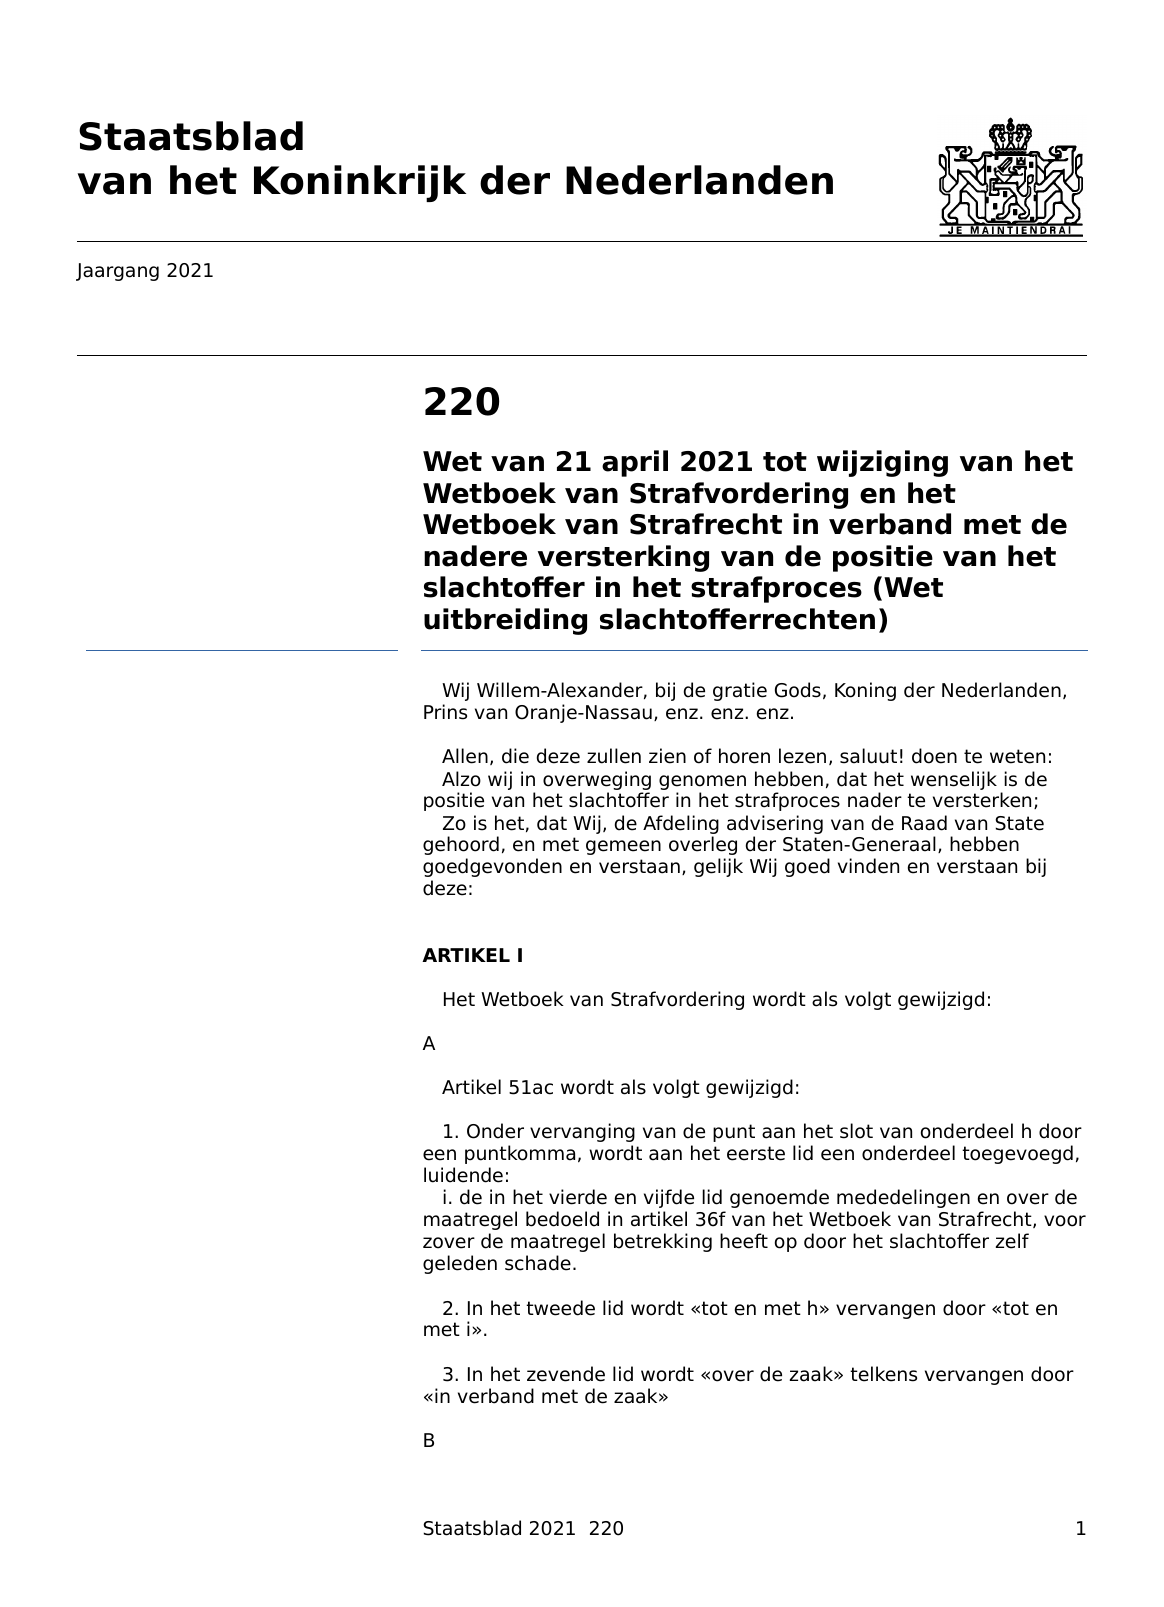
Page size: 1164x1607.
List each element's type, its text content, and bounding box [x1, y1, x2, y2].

text i. de in het vierde en vijfde lid genoemde mededelingen en over de maatregel bedoeld in artikel 36f van het Wetboek van Strafrecht, voor zover de maatregel betrekking heeft op door het slachtoffer zelf geleden schade. [422, 1187, 1087, 1275]
text Allen, die deze zullen zien of horen lezen, saluut! doen te weten: [422, 746, 1087, 768]
text 2. In het tweede lid wordt «tot en met h» vervangen door «tot en met i». [422, 1297, 1087, 1341]
text A [422, 1033, 1087, 1055]
subtitle 220 [422, 381, 1087, 424]
picture [936, 115, 1087, 240]
text 3. In het zevende lid wordt «over de zaak» telkens vervangen door «in verband met de zaak» [422, 1363, 1087, 1407]
text B [422, 1430, 1087, 1452]
table_cell Jaargang 2021 [77, 242, 1087, 355]
text 1. Onder vervanging van de punt aan het slot van onderdeel h door een puntkomma, wordt aan het eerste lid een onderdeel toegevoegd, luidende: [422, 1121, 1087, 1187]
text Het Wetboek van Strafvordering wordt als volgt gewijzigd: [422, 989, 1087, 1011]
text Zo is het, dat Wij, de Afdeling advisering van de Raad van State gehoord, en met gemeen overleg der Staten-Generaal, hebben goedgevonden en verstaan, gelijk Wij goed vinden en verstaan bij deze: [422, 812, 1087, 900]
subtitle ARTIKEL I [422, 945, 1087, 967]
text Wet van 21 april 2021 tot wijziging van het Wetboek van Strafvordering en het Wetboek van Strafrecht in verband met de nadere versterking van de positie van het slachtoffer in het strafproces (Wet uitbreiding slachtofferrechten) [422, 447, 1087, 636]
table_header [886, 100, 1087, 241]
table_header Staatsblad van het Koninkrijk der Nederlanden [77, 100, 886, 241]
text Alzo wij in overweging genomen hebben, dat het wenselijk is de positie van het slachtoffer in het strafproces nader te versterken; [422, 768, 1087, 812]
text Artikel 51ac wordt als volgt gewijzigd: [422, 1077, 1087, 1099]
text Wij Willem-Alexander, bij de gratie Gods, Koning der Nederlanden, Prins van Oranje-Nassau, enz. enz. enz. [422, 680, 1087, 724]
